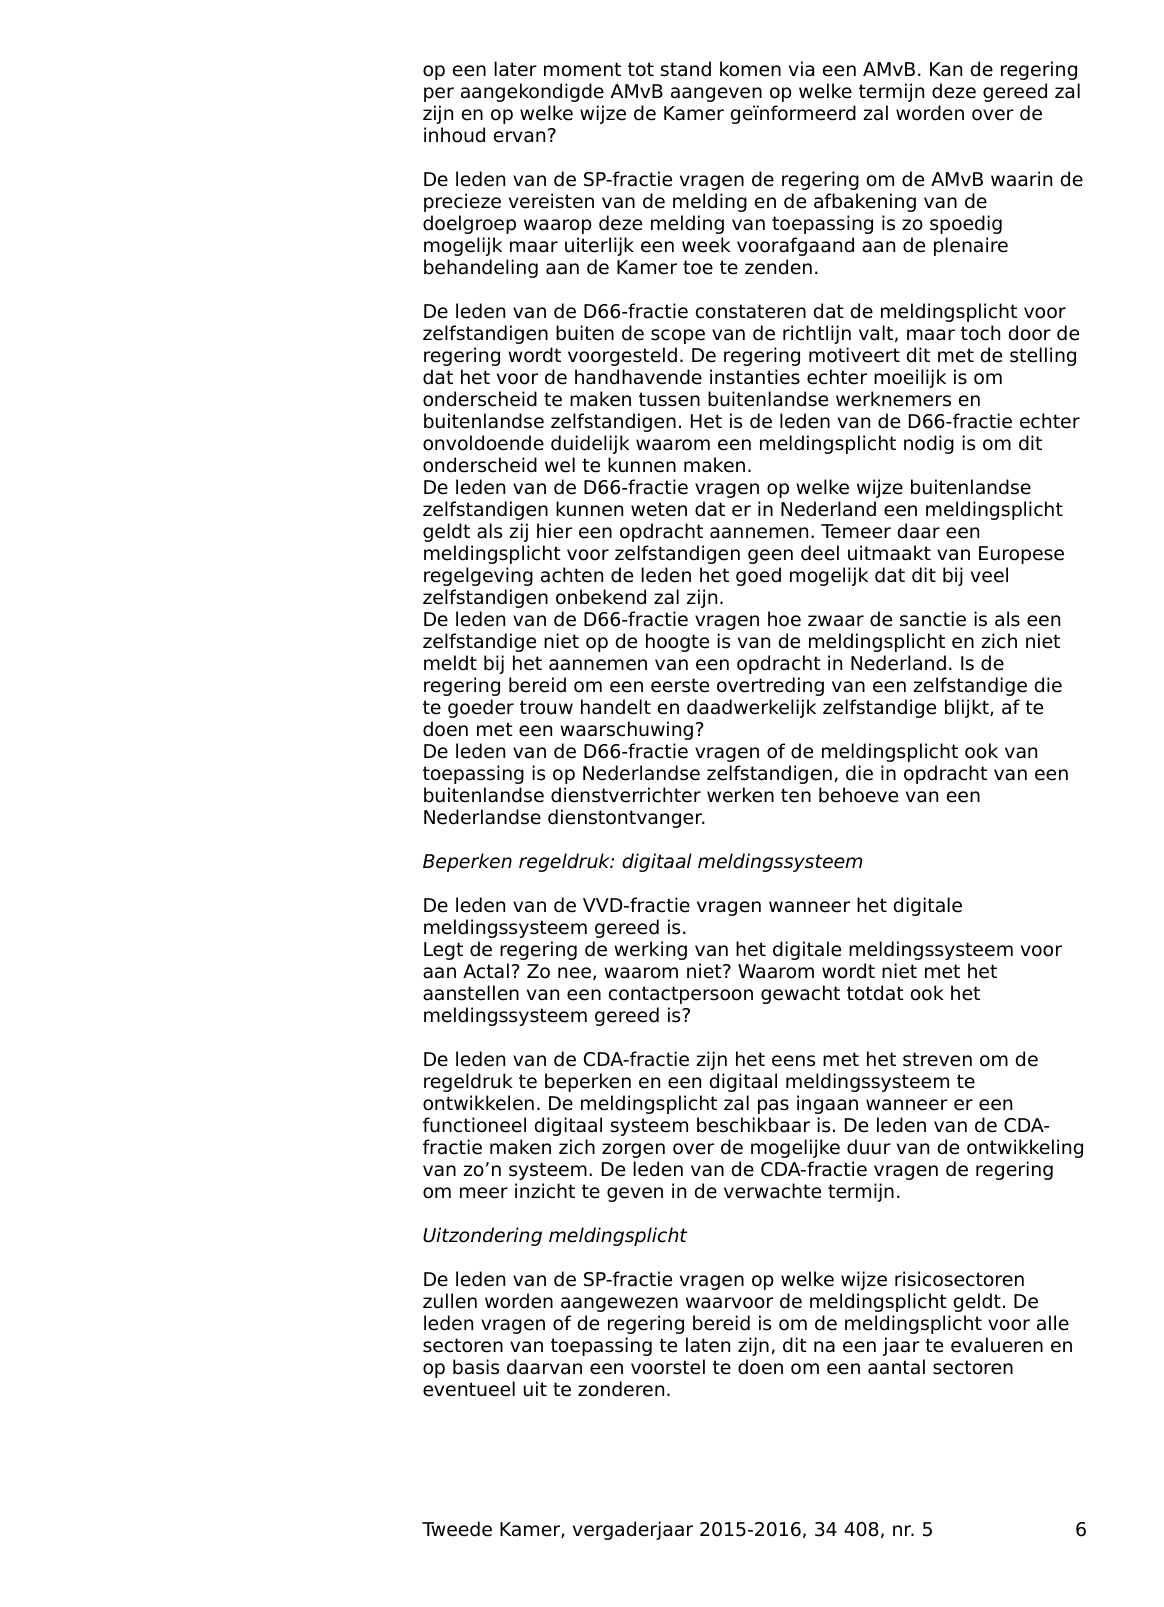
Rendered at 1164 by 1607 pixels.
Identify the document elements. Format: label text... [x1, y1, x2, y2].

subtitle Beperken regeldruk: digitaal meldingssysteem [422, 851, 1087, 873]
text De leden van de D66-fractie constateren dat de meldingsplicht voor zelfstandigen buiten de scope van de richtlijn valt, maar toch door de regering wordt voorgesteld. De regering motiveert dit met de stelling dat het voor de handhavende instanties echter moeilijk is om onderscheid te maken tussen buitenlandse werknemers en buitenlandse zelfstandigen. Het is de leden van de D66-fractie echter onvoldoende duidelijk waarom een meldingsplicht nodig is om dit onderscheid wel te kunnen maken. [422, 301, 1087, 477]
text De leden van de D66-fractie vragen op welke wijze buitenlandse zelfstandigen kunnen weten dat er in Nederland een meldingsplicht geldt als zij hier een opdracht aannemen. Temeer daar een meldingsplicht voor zelfstandigen geen deel uitmaakt van Europese regelgeving achten de leden het goed mogelijk dat dit bij veel zelfstandigen onbekend zal zijn. [422, 477, 1087, 609]
text De leden van de D66-fractie vragen hoe zwaar de sanctie is als een zelfstandige niet op de hoogte is van de meldingsplicht en zich niet meldt bij het aannemen van een opdracht in Nederland. Is de regering bereid om een eerste overtreding van een zelfstandige die te goeder trouw handelt en daadwerkelijk zelfstandige blijkt, af te doen met een waarschuwing? [422, 609, 1087, 741]
subtitle Uitzondering meldingsplicht [422, 1225, 1087, 1247]
text Legt de regering de werking van het digitale meldingssysteem voor aan Actal? Zo nee, waarom niet? Waarom wordt niet met het aanstellen van een contactpersoon gewacht totdat ook het meldingssysteem gereed is? [422, 939, 1087, 1027]
text De leden van de D66-fractie vragen of de meldingsplicht ook van toepassing is op Nederlandse zelfstandigen, die in opdracht van een buitenlandse dienstverrichter werken ten behoeve van een Nederlandse dienstontvanger. [422, 741, 1087, 829]
text De leden van de VVD-fractie vragen wanneer het digitale meldingssysteem gereed is. [422, 895, 1087, 939]
text op een later moment tot stand komen via een AMvB. Kan de regering per aangekondigde AMvB aangeven op welke termijn deze gereed zal zijn en op welke wijze de Kamer geïnformeerd zal worden over de inhoud ervan? [422, 59, 1087, 147]
text De leden van de SP-fractie vragen op welke wijze risicosectoren zullen worden aangewezen waarvoor de meldingsplicht geldt. De leden vragen of de regering bereid is om de meldingsplicht voor alle sectoren van toepassing te laten zijn, dit na een jaar te evalueren en op basis daarvan een voorstel te doen om een aantal sectoren eventueel uit te zonderen. [422, 1269, 1087, 1401]
text De leden van de SP-fractie vragen de regering om de AMvB waarin de precieze vereisten van de melding en de afbakening van de doelgroep waarop deze melding van toepassing is zo spoedig mogelijk maar uiterlijk een week voorafgaand aan de plenaire behandeling aan de Kamer toe te zenden. [422, 169, 1087, 279]
text De leden van de CDA-fractie zijn het eens met het streven om de regeldruk te beperken en een digitaal meldingssysteem te ontwikkelen. De meldingsplicht zal pas ingaan wanneer er een functioneel digitaal systeem beschikbaar is. De leden van de CDA-fractie maken zich zorgen over de mogelijke duur van de ontwikkeling van zo’n systeem. De leden van de CDA-fractie vragen de regering om meer inzicht te geven in de verwachte termijn. [422, 1049, 1087, 1203]
